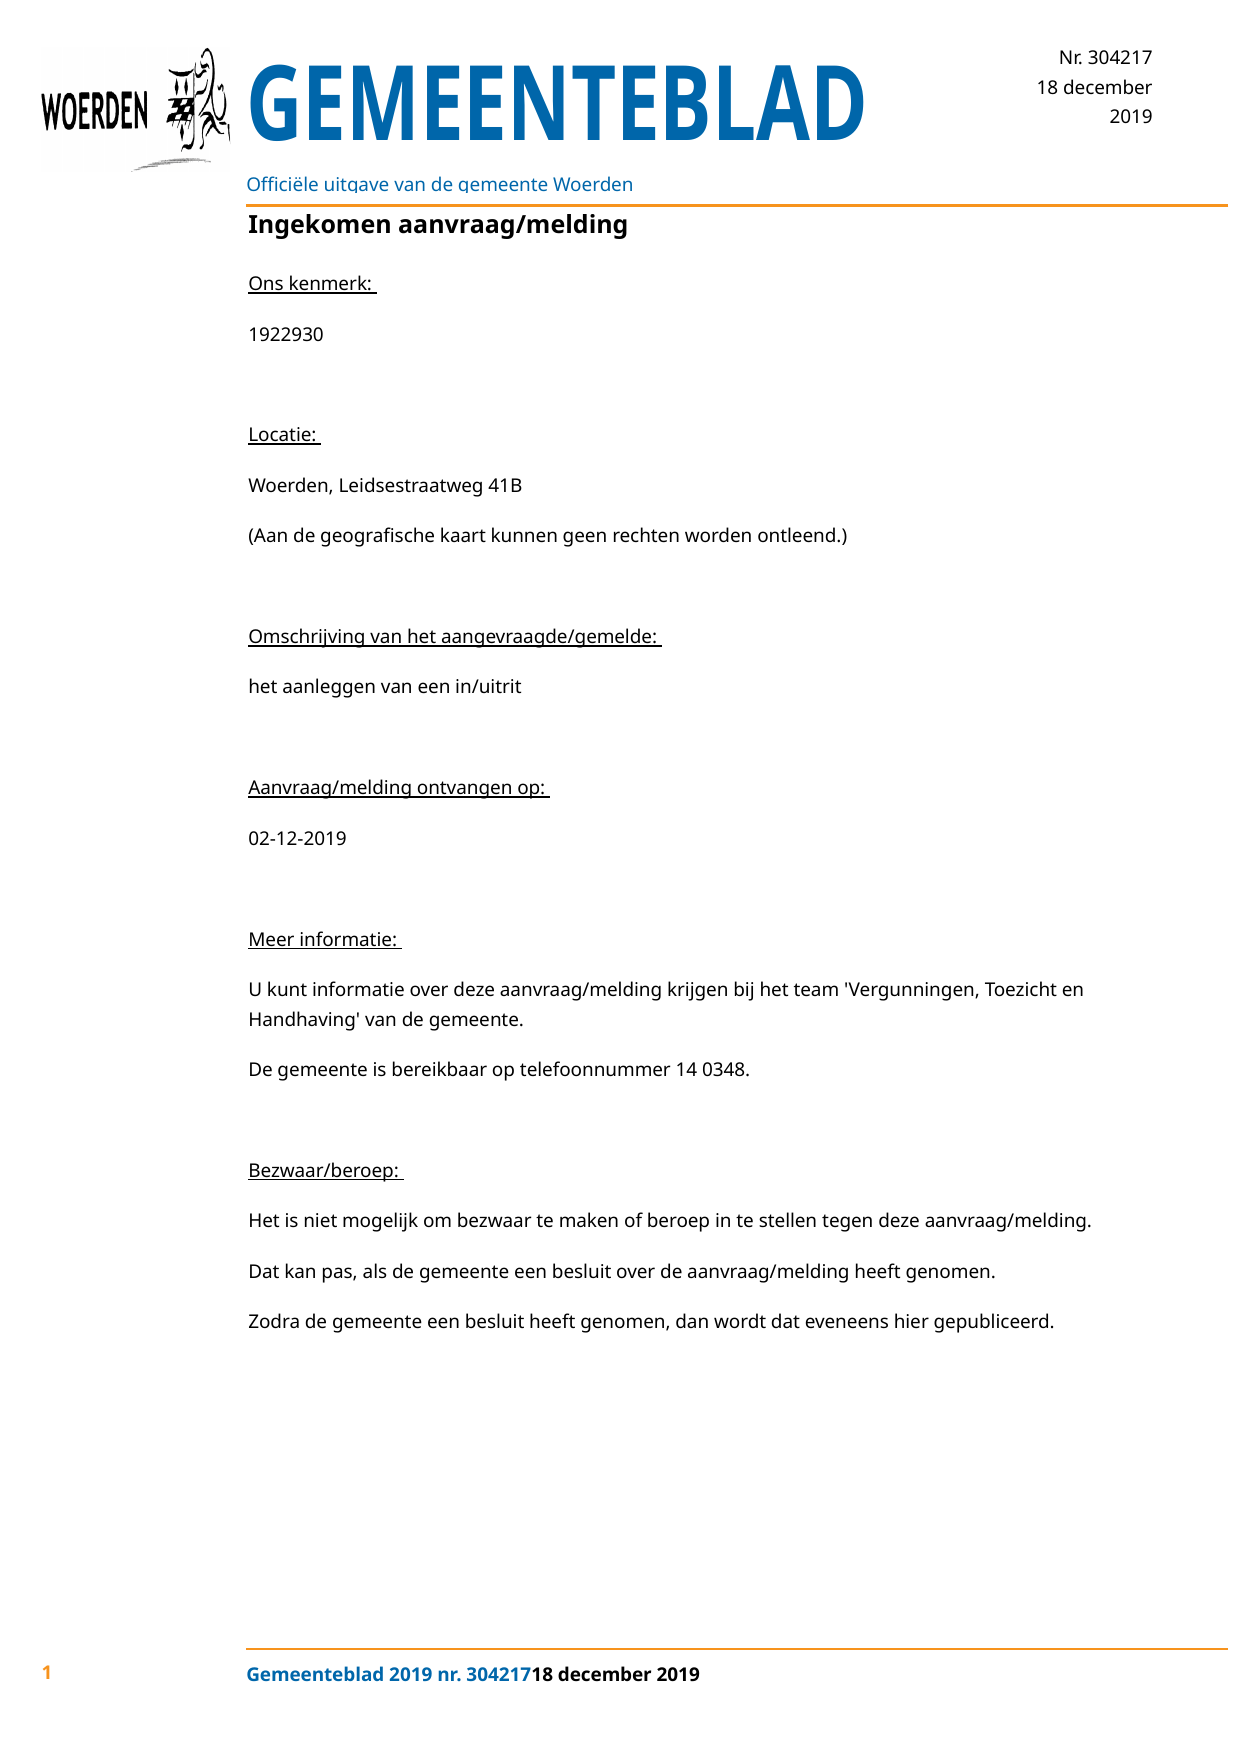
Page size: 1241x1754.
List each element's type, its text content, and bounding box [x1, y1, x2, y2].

text Meer informatie: [248, 926, 1152, 951]
text Ons kenmerk: [248, 270, 1152, 296]
text Ingekomen aanvraag/melding [248, 207, 1152, 241]
text Dat kan pas, als de gemeente een besluit over de aanvraag/melding heeft genomen. [248, 1258, 1152, 1283]
picture [41, 47, 231, 172]
text Locatie: [248, 422, 1152, 447]
text Aanvraag/melding ontvangen op: [248, 774, 1152, 800]
text De gemeente is bereikbaar op telefoonnummer 14 0348. [248, 1056, 1152, 1082]
text U kunt informatie over deze aanvraag/melding krijgen bij het team 'Vergunningen, Toezicht en Handhaving' van de gemeente. [248, 976, 1152, 1031]
text Woerden, Leidsestraatweg 41B [248, 472, 1152, 498]
text 02-12-2019 [248, 825, 1152, 851]
text Bezwaar/beroep: [248, 1157, 1152, 1183]
text Omschrijving van het aangevraagde/gemelde: [248, 623, 1152, 649]
text Het is niet mogelijk om bezwaar te maken of beroep in te stellen tegen deze aanvraag/melding. [248, 1207, 1152, 1233]
text 1922930 [248, 321, 1152, 346]
text het aanleggen van een in/uitrit [248, 674, 1152, 699]
text Zodra de gemeente een besluit heeft genomen, dan wordt dat eveneens hier gepubliceerd. [248, 1308, 1152, 1334]
text (Aan de geografische kaart kunnen geen rechten worden ontleend.) [248, 522, 1152, 548]
